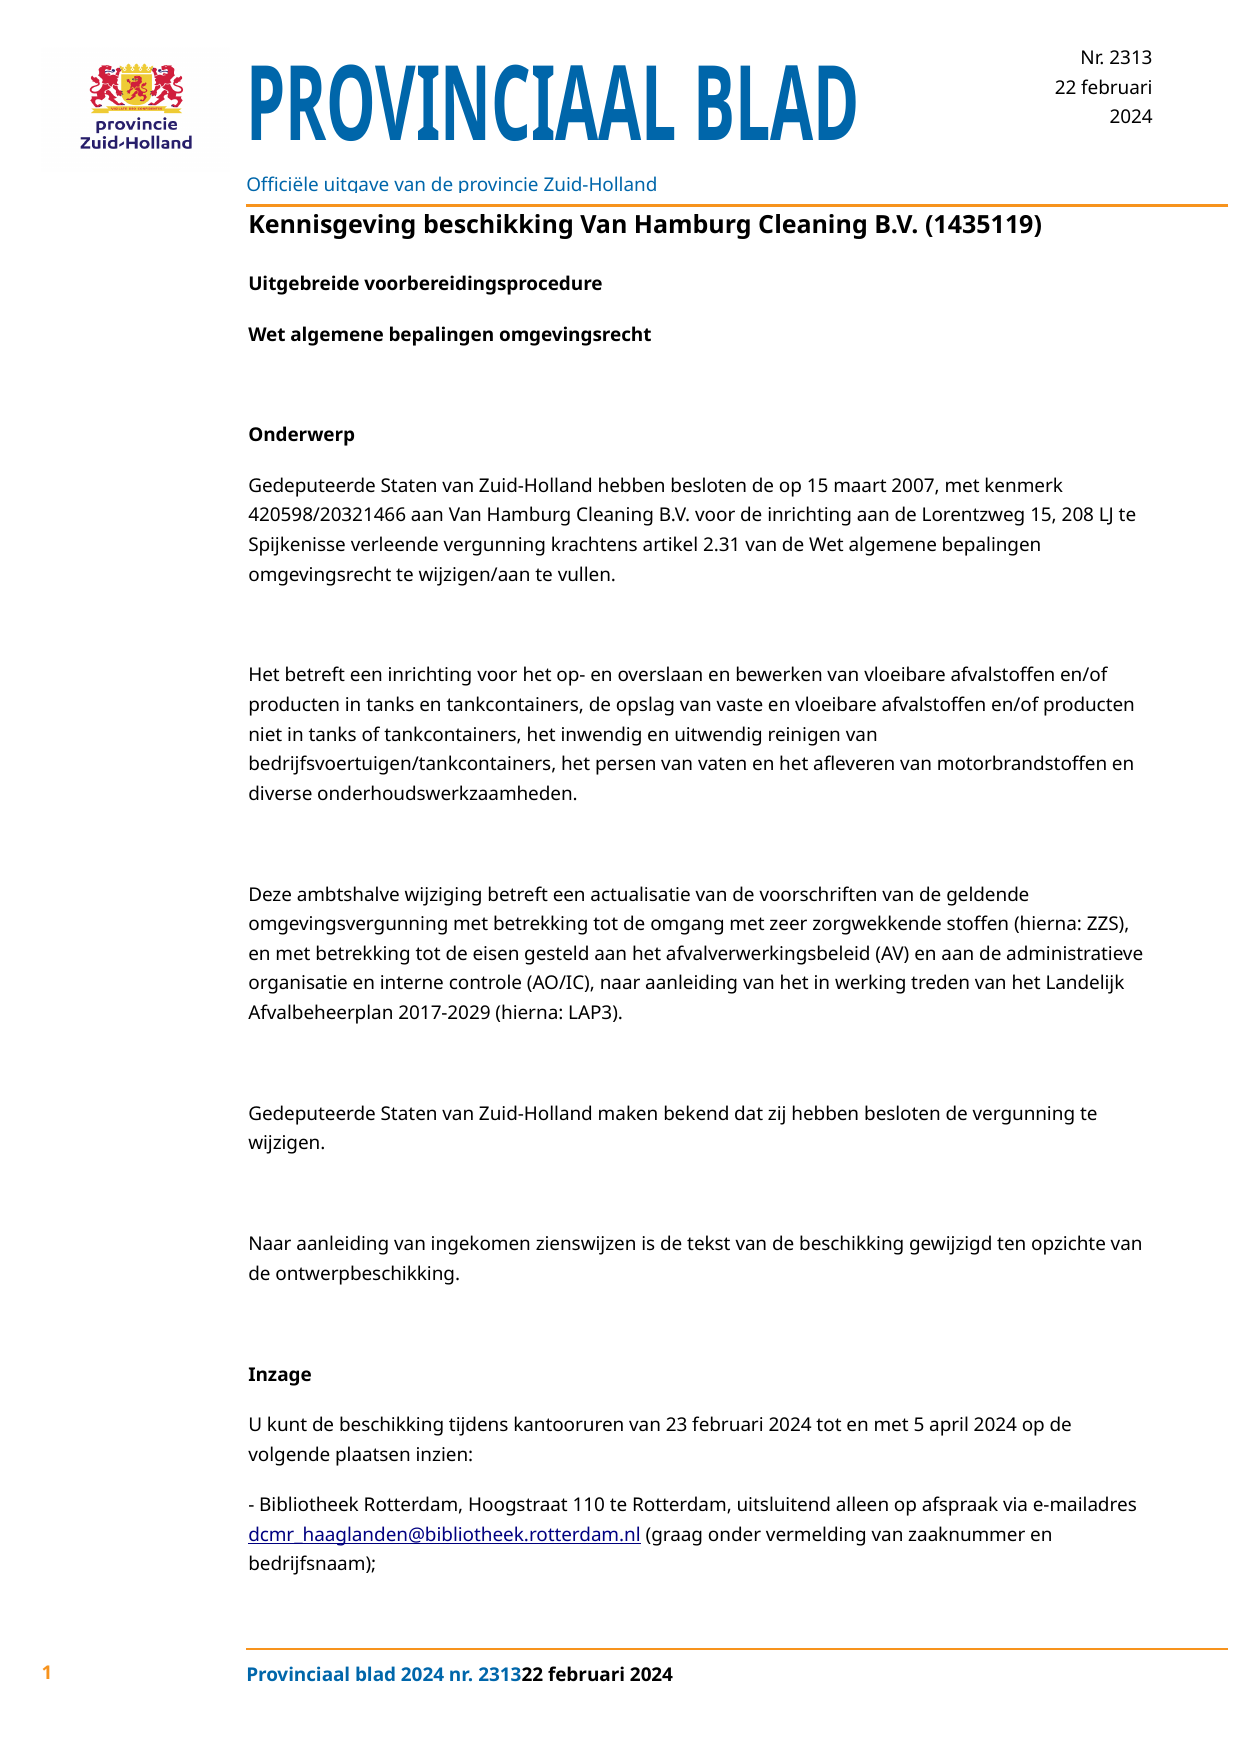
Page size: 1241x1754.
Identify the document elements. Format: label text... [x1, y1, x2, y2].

text Gedeputeerde Staten van Zuid-Holland hebben besloten de op 15 maart 2007, met kenmerk 420598/20321466 aan Van Hamburg Cleaning B.V. voor de inrichting aan de Lorentzweg 15, 208 LJ te Spijkenisse verleende vergunning krachtens artikel 2.31 van de Wet algemene bepalingen omgevingsrecht te wijzigen/aan te vullen. [248, 472, 1152, 586]
picture [41, 47, 231, 172]
text U kunt de beschikking tijdens kantooruren van 23 februari 2024 tot en met 5 april 2024 op de volgende plaatsen inzien: [248, 1411, 1152, 1466]
text Onderwerp [248, 422, 1152, 447]
text Inzage [248, 1361, 1152, 1386]
text - Bibliotheek Rotterdam, Hoogstraat 110 te Rotterdam, uitsluitend alleen op afspraak via e-mailadres dcmr_haaglanden@bibliotheek.rotterdam.nl (graag onder vermelding van zaaknummer en bedrijfsnaam); [248, 1491, 1152, 1576]
text Uitgebreide voorbereidingsprocedure [248, 270, 1152, 296]
text Deze ambtshalve wijziging betreft een actualisatie van de voorschriften van de geldende omgevingsvergunning met betrekking tot de omgang met zeer zorgwekkende stoffen (hierna: ZZS), en met betrekking tot de eisen gesteld aan het afvalverwerkingsbeleid (AV) en aan de administratieve organisatie en interne controle (AO/IC), naar aanleiding van het in werking treden van het Landelijk Afvalbeheerplan 2017-2029 (hierna: LAP3). [248, 881, 1152, 1025]
text Het betreft een inrichting voor het op- en overslaan en bewerken van vloeibare afvalstoffen en/of producten in tanks en tankcontainers, de opslag van vaste en vloeibare afvalstoffen en/of producten niet in tanks of tankcontainers, het inwendig en uitwendig reinigen van bedrijfsvoertuigen/tankcontainers, het persen van vaten en het afleveren van motorbrandstoffen en diverse onderhoudswerkzaamheden. [248, 662, 1152, 806]
text Naar aanleiding van ingekomen zienswijzen is de tekst van de beschikking gewijzigd ten opzichte van de ontwerpbeschikking. [248, 1230, 1152, 1286]
text Wet algemene bepalingen omgevingsrecht [248, 321, 1152, 346]
text Gedeputeerde Staten van Zuid-Holland maken bekend dat zij hebben besloten de vergunning te wijzigen. [248, 1100, 1152, 1155]
text Kennisgeving beschikking Van Hamburg Cleaning B.V. (1435119) [248, 207, 1152, 241]
